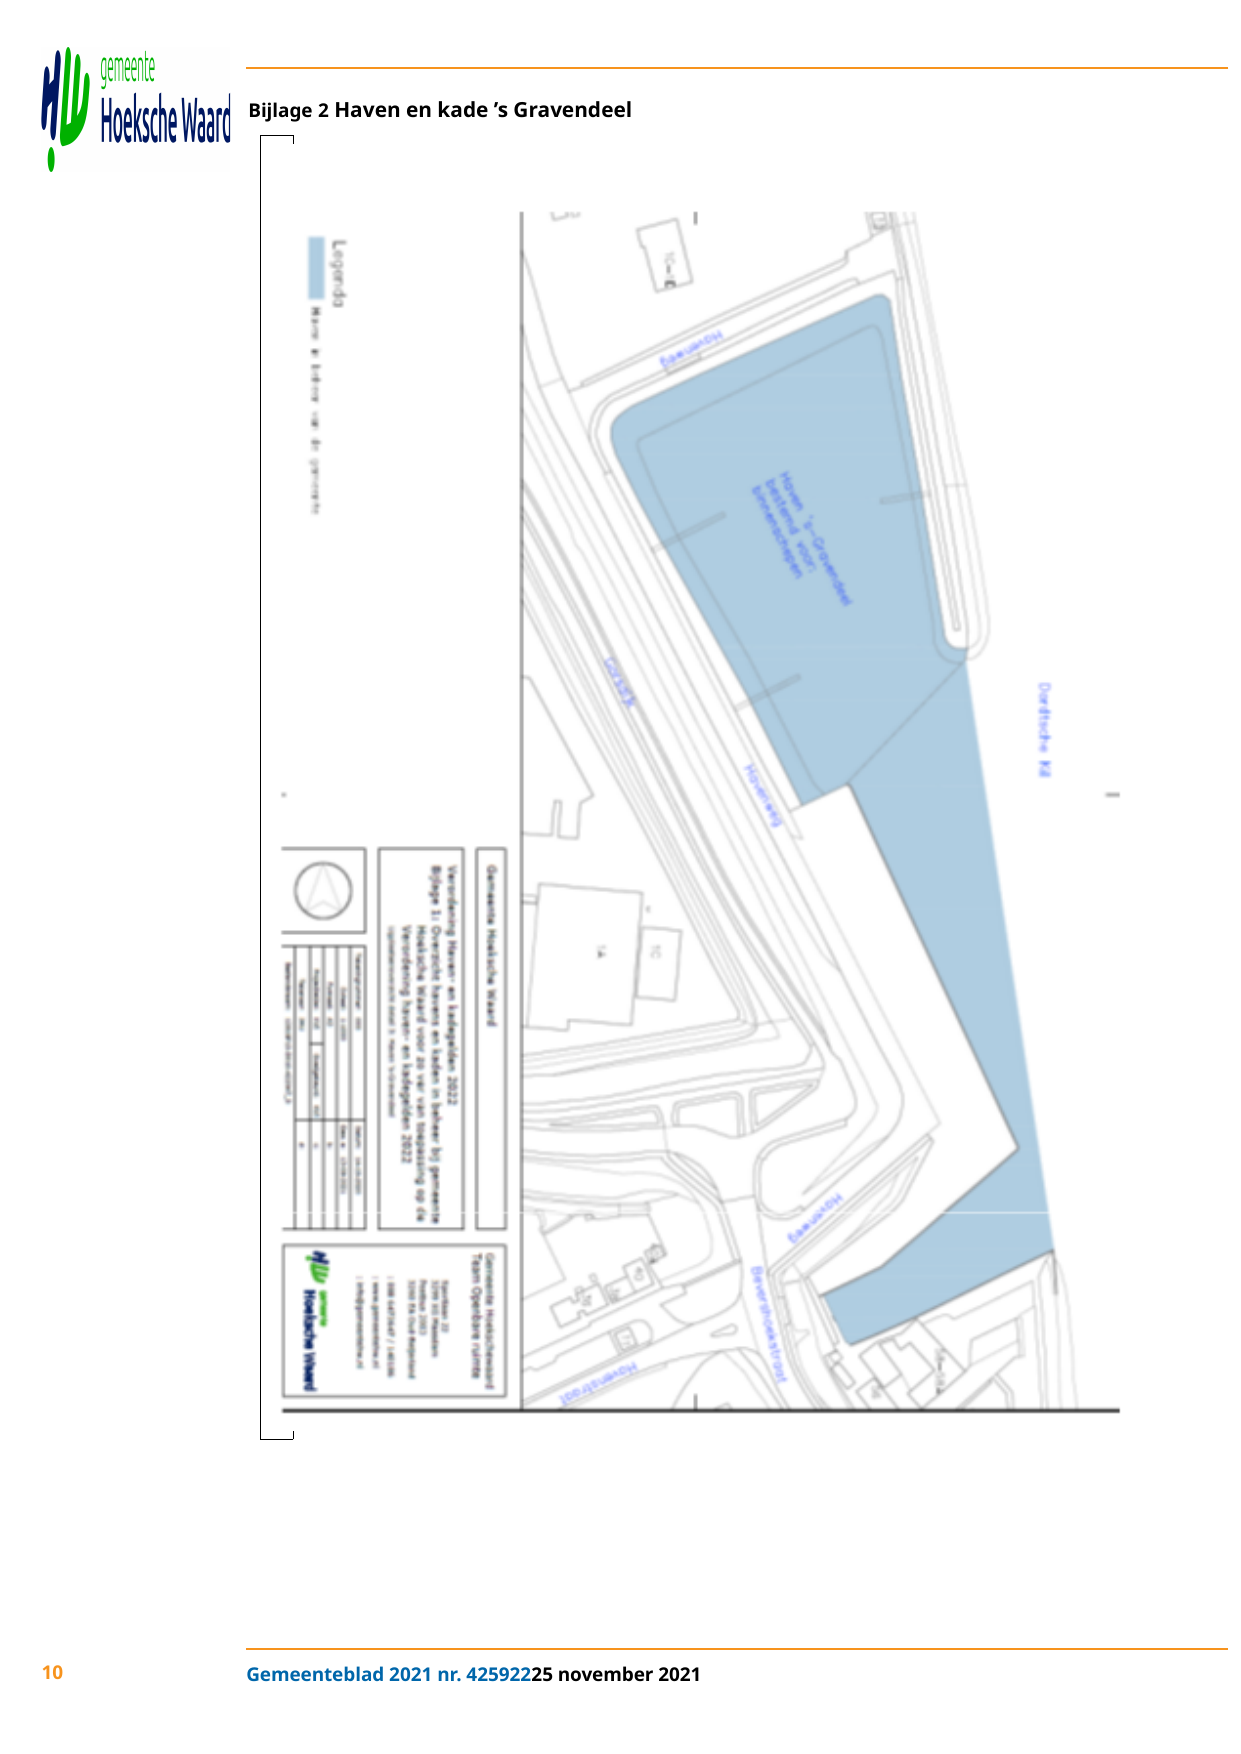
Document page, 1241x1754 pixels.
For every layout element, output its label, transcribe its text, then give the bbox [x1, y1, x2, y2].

picture [41, 47, 231, 172]
text Bijlage 2 Haven en kade ’s Gravendeel [248, 95, 1152, 123]
picture [268, 144, 1173, 1431]
